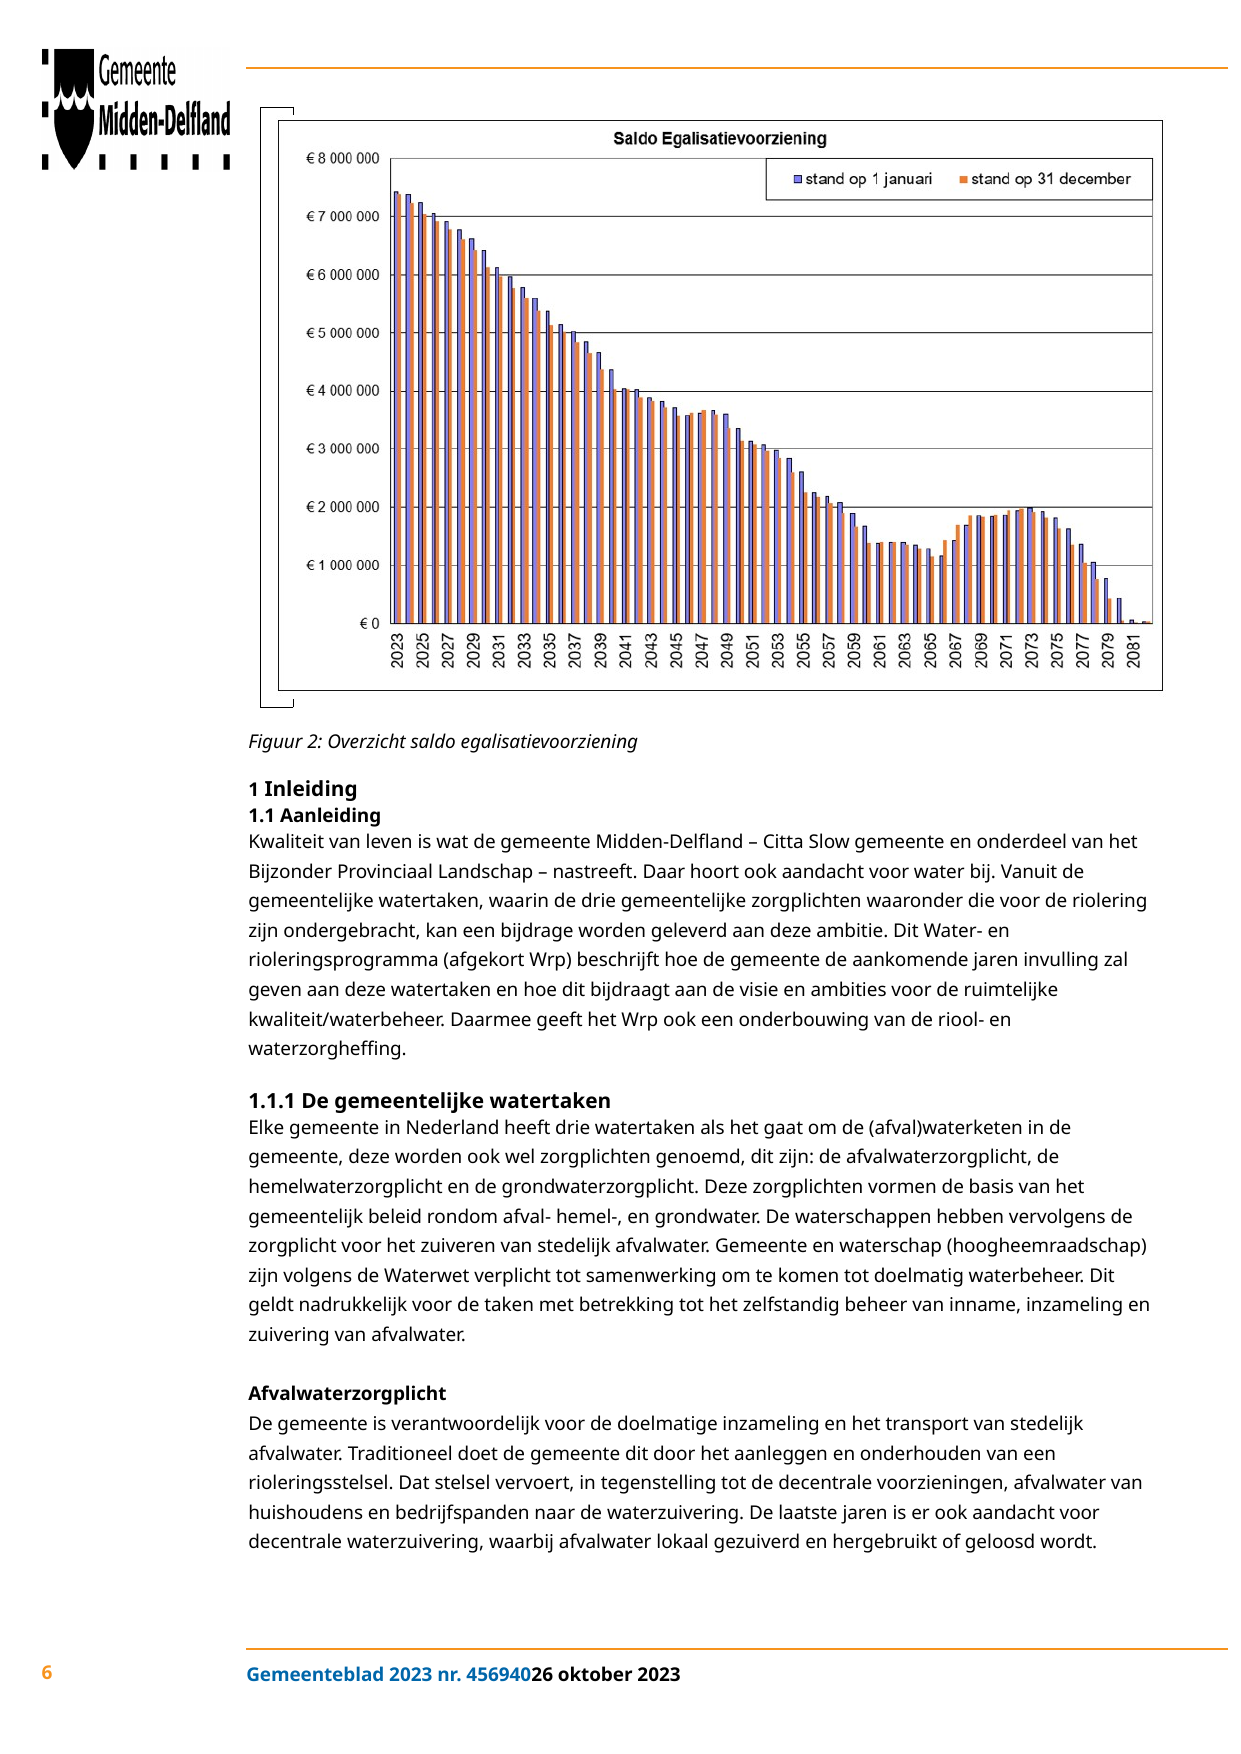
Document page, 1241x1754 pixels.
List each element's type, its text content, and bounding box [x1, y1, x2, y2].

table_header Afvalwaterzorgplicht De gemeente is verantwoordelijk voor de doelmatige inzameling en het transport van stedelijk afvalwater. Traditioneel doet de gemeente dit door het aanleggen en onderhouden van een rioleringsstelsel. Dat stelsel vervoert, in tegenstelling tot de decentrale voorzieningen, afvalwater van huishoudens en bedrijfspanden naar de waterzuivering. De laatste jaren is er ook aandacht voor decentrale waterzuivering, waarbij afvalwater lokaal gezuiverd en hergebruikt of geloosd wordt. [248, 1381, 1152, 1554]
picture [41, 47, 231, 172]
picture [268, 115, 1173, 699]
text Figuur 2: Overzicht saldo egalisatievoorziening [248, 728, 1152, 754]
text 1.1 Aanleiding [248, 802, 1152, 828]
text Elke gemeente in Nederland heeft drie watertaken als het gaat om de (afval)waterketen in de gemeente, deze worden ook wel zorgplichten genoemd, dit zijn: de afvalwaterzorgplicht, de hemelwaterzorgplicht en de grondwaterzorgplicht. Deze zorgplichten vormen de basis van het gemeentelijk beleid rondom afval- hemel-, en grondwater. De waterschappen hebben vervolgens de zorgplicht voor het zuiveren van stedelijk afvalwater. Gemeente en waterschap (hoogheemraadschap) zijn volgens de Waterwet verplicht tot samenwerking om te komen tot doelmatig waterbeheer. Dit geldt nadrukkelijk voor de taken met betrekking tot het zelfstandig beheer van inname, inzameling en zuivering van afvalwater. [248, 1114, 1152, 1347]
text Kwaliteit van leven is wat de gemeente Midden-Delfland – Citta Slow gemeente en onderdeel van het Bijzonder Provinciaal Landschap – nastreeft. Daar hoort ook aandacht voor water bij. Vanuit de gemeentelijke watertaken, waarin de drie gemeentelijke zorgplichten waaronder die voor de riolering zijn ondergebracht, kan een bijdrage worden geleverd aan deze ambitie. Dit Water- en rioleringsprogramma (afgekort Wrp) beschrijft hoe de gemeente de aankomende jaren invulling zal geven aan deze watertaken en hoe dit bijdraagt aan de visie en ambities voor de ruimtelijke kwaliteit/waterbeheer. Daarmee geeft het Wrp ook een onderbouwing van de riool- en waterzorgheffing. [248, 828, 1152, 1061]
text 1.1.1 De gemeentelijke watertaken [248, 1086, 1152, 1114]
text 1 Inleiding [248, 774, 1152, 802]
